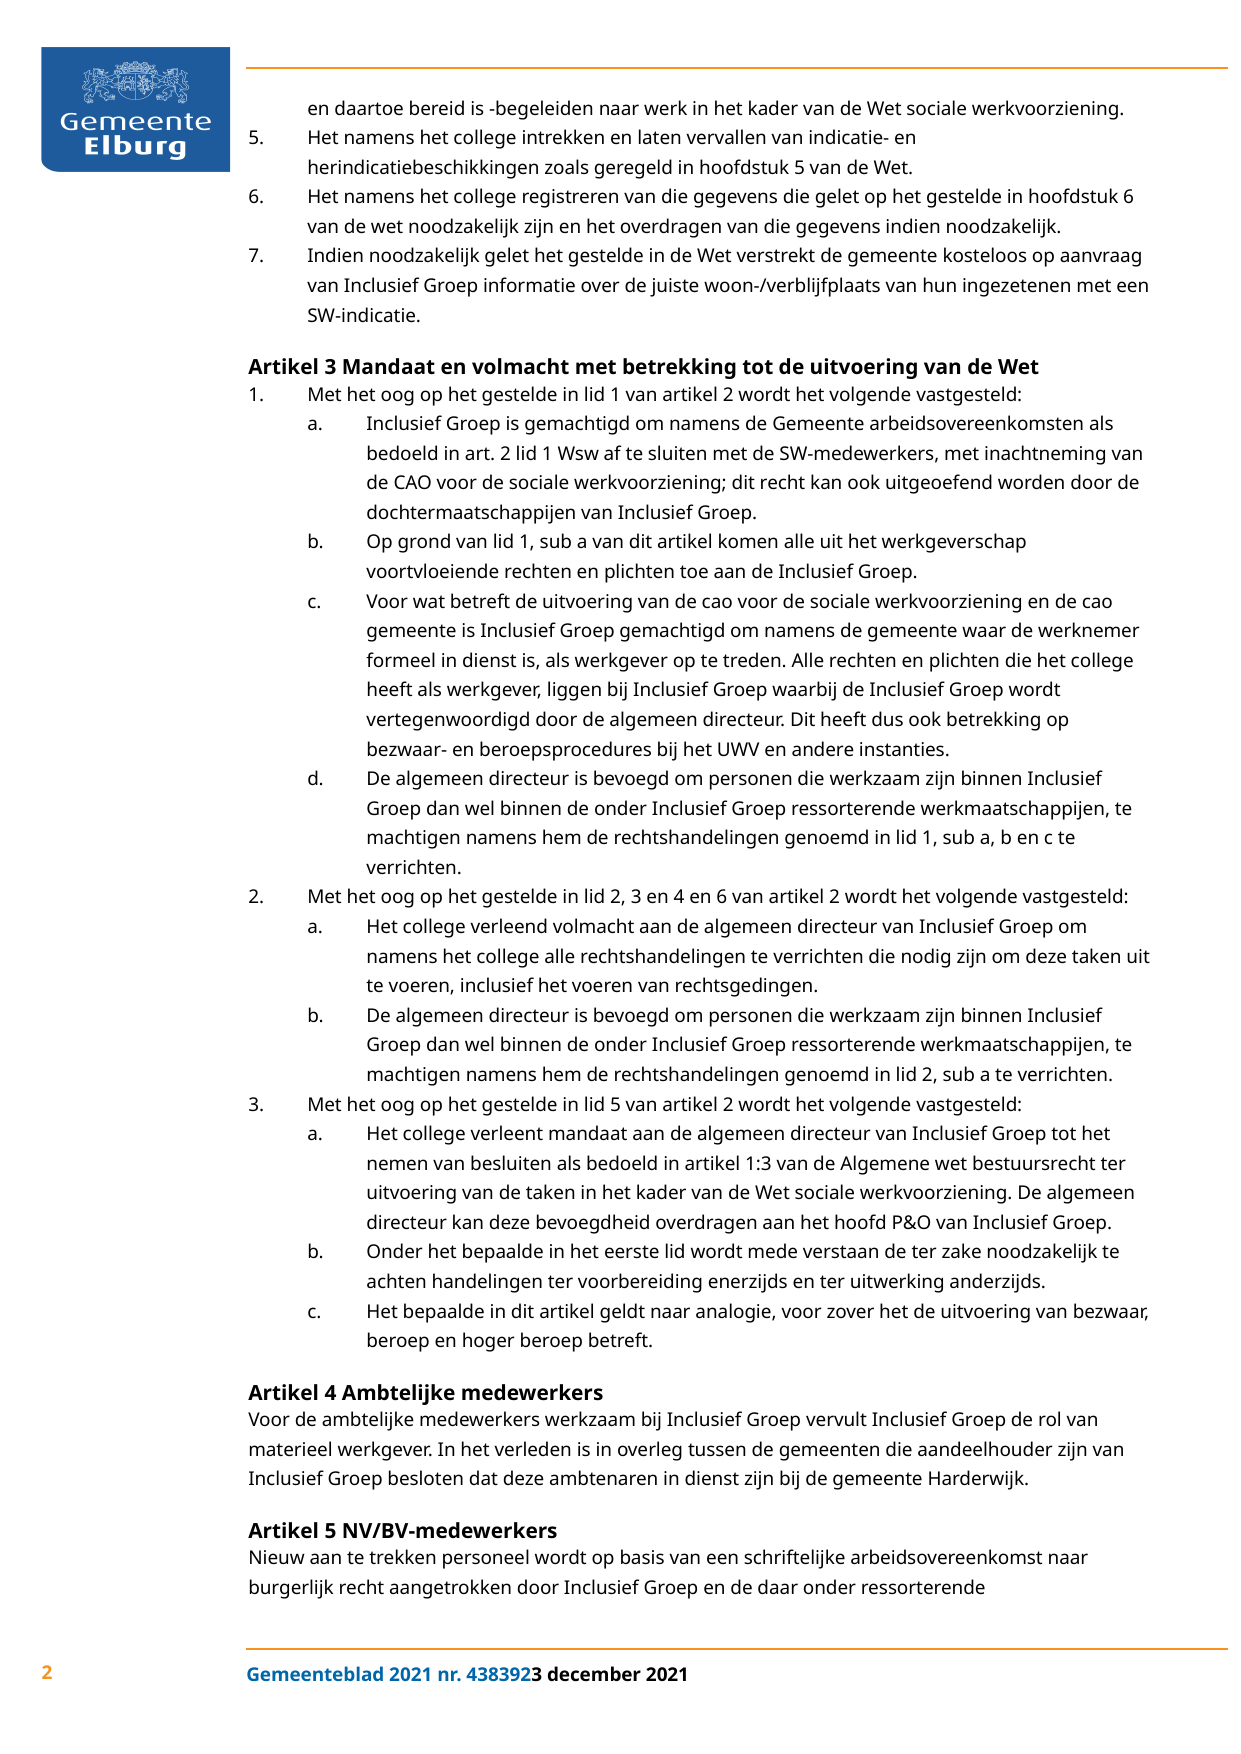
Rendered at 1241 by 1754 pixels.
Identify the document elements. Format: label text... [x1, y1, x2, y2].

list Het college verleent mandaat aan de algemeen directeur van Inclusief Groep tot het nemen van besluiten als bedoeld in artikel 1:3 van de Algemene wet bestuursrecht ter uitvoering van de taken in het kader van de Wet sociale werkvoorziening. De algemeen directeur kan deze bevoegdheid overdragen aan het hoofd P&O van Inclusief Groep. [307, 1120, 1152, 1235]
list Het namens het college intrekken en laten vervallen van indicatie- en herindicatiebeschikkingen zoals geregeld in hoofdstuk 5 van de Wet. [248, 124, 1152, 180]
list Met het oog op het gestelde in lid 2, 3 en 4 en 6 van artikel 2 wordt het volgende vastgesteld: [248, 884, 1152, 909]
list De algemeen directeur is bevoegd om personen die werkzaam zijn binnen Inclusief Groep dan wel binnen de onder Inclusief Groep ressorterende werkmaatschappijen, te machtigen namens hem de rechtshandelingen genoemd in lid 2, sub a te verrichten. [307, 1002, 1152, 1087]
list Op grond van lid 1, sub a van dit artikel komen alle uit het werkgeverschap voortvloeiende rechten en plichten toe aan de Inclusief Groep. [307, 529, 1152, 584]
list Met het oog op het gestelde in lid 1 van artikel 2 wordt het volgende vastgesteld: [248, 381, 1152, 406]
list Inclusief Groep is gemachtigd om namens de Gemeente arbeidsovereenkomsten als bedoeld in art. 2 lid 1 Wsw af te sluiten met de SW-medewerkers, met inachtneming van de CAO voor de sociale werkvoorziening; dit recht kan ook uitgeoefend worden door de dochtermaatschappijen van Inclusief Groep. [307, 410, 1152, 525]
list en daartoe bereid is -begeleiden naar werk in het kader van de Wet sociale werkvoorziening. [248, 95, 1152, 121]
text Voor de ambtelijke medewerkers werkzaam bij Inclusief Groep vervult Inclusief Groep de rol van materieel werkgever. In het verleden is in overleg tussen de gemeenten die aandeelhouder zijn van Inclusief Groep besloten dat deze ambtenaren in dienst zijn bij de gemeente Harderwijk. [248, 1406, 1152, 1491]
list Voor wat betreft de uitvoering van de cao voor de sociale werkvoorziening en de cao gemeente is Inclusief Groep gemachtigd om namens de gemeente waar de werknemer formeel in dienst is, als werkgever op te treden. Alle rechten en plichten die het college heeft als werkgever, liggen bij Inclusief Groep waarbij de Inclusief Groep wordt vertegenwoordigd door de algemeen directeur. Dit heeft dus ook betrekking op bezwaar- en beroepsprocedures bij het UWV en andere instanties. [307, 588, 1152, 761]
text Nieuw aan te trekken personeel wordt op basis van een schriftelijke arbeidsovereenkomst naar burgerlijk recht aangetrokken door Inclusief Groep en de daar onder ressorterende [248, 1544, 1152, 1599]
list Met het oog op het gestelde in lid 5 van artikel 2 wordt het volgende vastgesteld: [248, 1091, 1152, 1116]
list Indien noodzakelijk gelet het gestelde in de Wet verstrekt de gemeente kosteloos op aanvraag van Inclusief Groep informatie over de juiste woon-/verblijfplaats van hun ingezetenen met een SW-indicatie. [248, 243, 1152, 328]
list Het namens het college registreren van die gegevens die gelet op het gestelde in hoofdstuk 6 van de wet noodzakelijk zijn en het overdragen van die gegevens indien noodzakelijk. [248, 183, 1152, 239]
list De algemeen directeur is bevoegd om personen die werkzaam zijn binnen Inclusief Groep dan wel binnen de onder Inclusief Groep ressorterende werkmaatschappijen, te machtigen namens hem de rechtshandelingen genoemd in lid 1, sub a, b en c te verrichten. [307, 765, 1152, 880]
picture [41, 47, 231, 172]
list Onder het bepaalde in het eerste lid wordt mede verstaan de ter zake noodzakelijk te achten handelingen ter voorbereiding enerzijds en ter uitwerking anderzijds. [307, 1239, 1152, 1294]
text Artikel 5 NV/BV-medewerkers [248, 1516, 1152, 1544]
text Artikel 4 Ambtelijke medewerkers [248, 1378, 1152, 1406]
list Het college verleend volmacht aan de algemeen directeur van Inclusief Groep om namens het college alle rechtshandelingen te verrichten die nodig zijn om deze taken uit te voeren, inclusief het voeren van rechtsgedingen. [307, 913, 1152, 998]
text Artikel 3 Mandaat en volmacht met betrekking tot de uitvoering van de Wet [248, 352, 1152, 381]
list Het bepaalde in dit artikel geldt naar analogie, voor zover het de uitvoering van bezwaar, beroep en hoger beroep betreft. [307, 1298, 1152, 1353]
